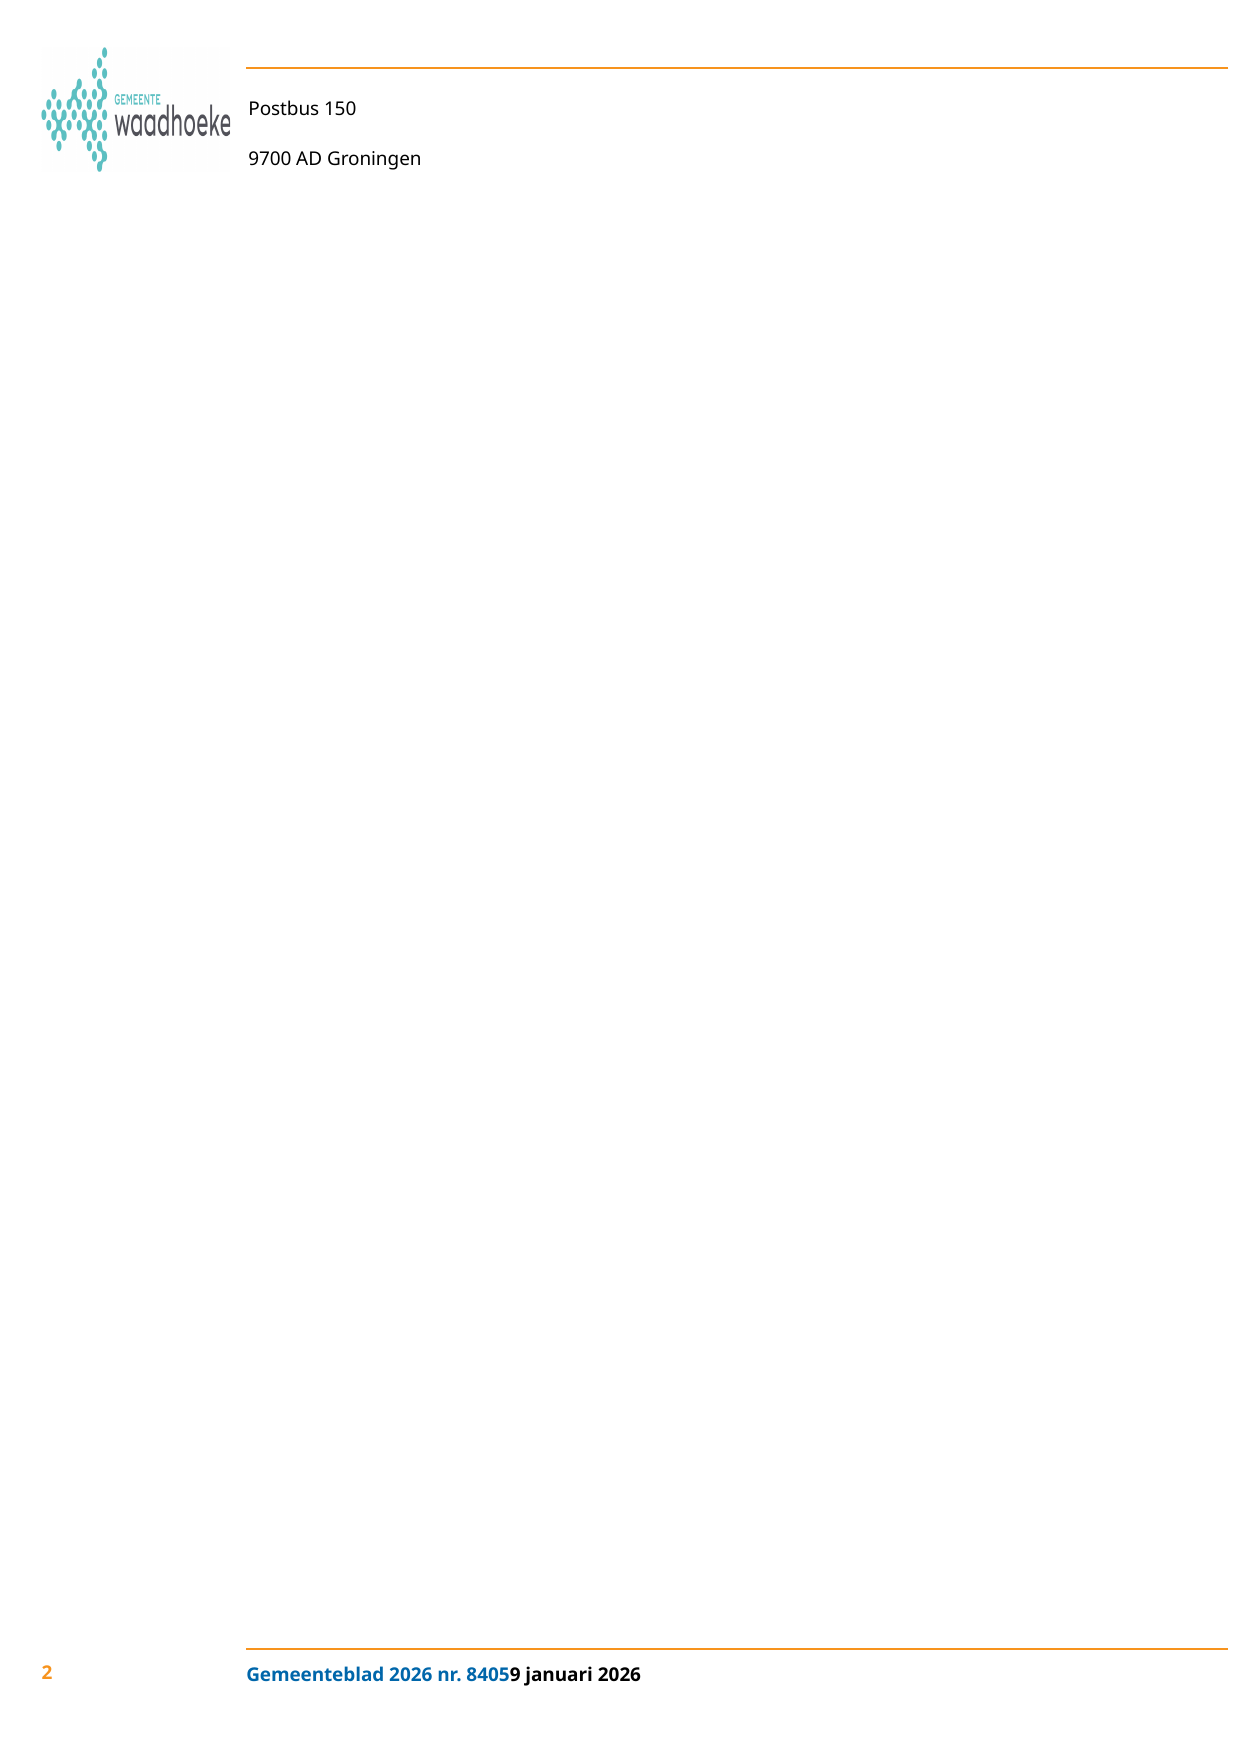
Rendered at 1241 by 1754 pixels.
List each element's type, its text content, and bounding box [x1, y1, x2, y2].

text 9700 AD Groningen [248, 145, 1152, 171]
picture [41, 47, 231, 172]
text Postbus 150 [248, 95, 1152, 121]
